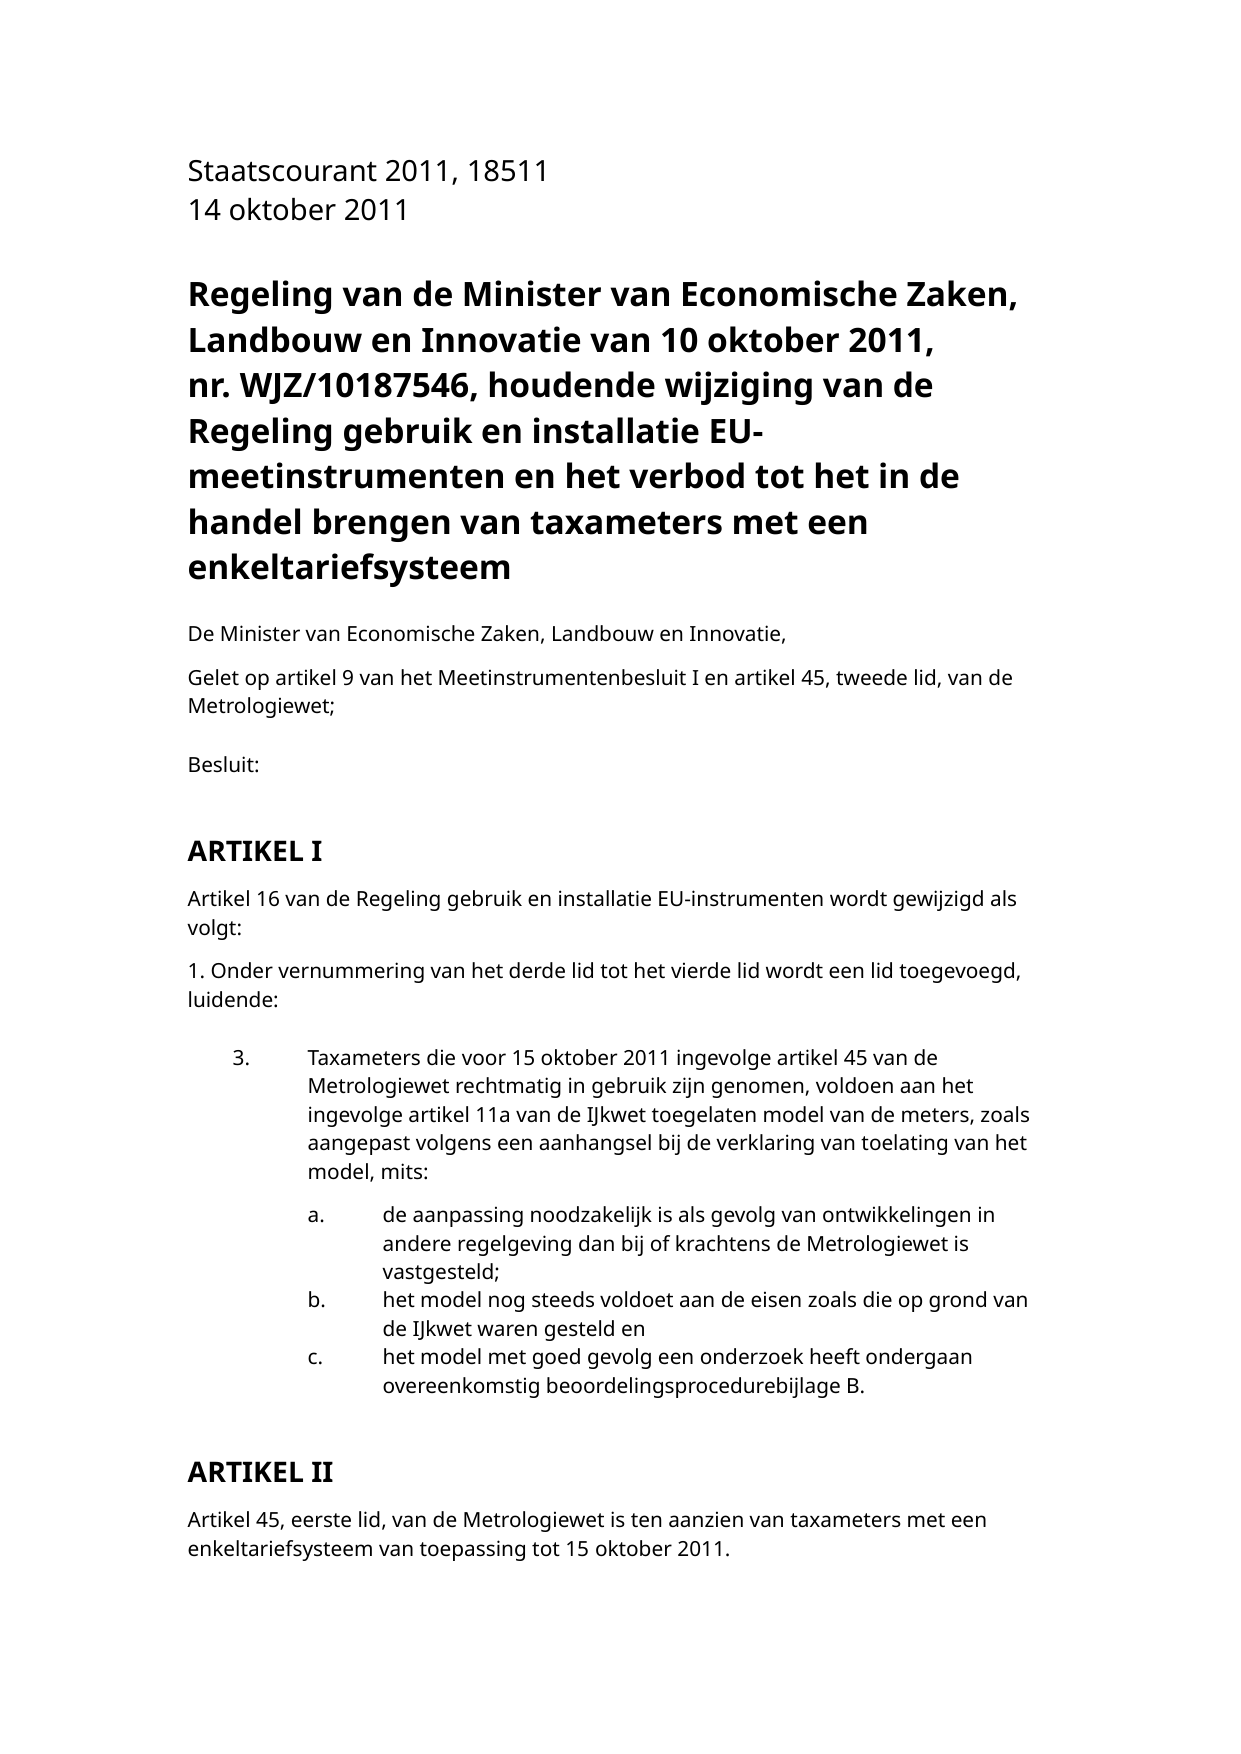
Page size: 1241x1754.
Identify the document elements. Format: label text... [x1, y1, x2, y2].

text 1. Onder vernummering van het derde lid tot het vierde lid wordt een lid toegevoegd, luidende: [187, 956, 1053, 1013]
list de aanpassing noodzakelijk is als gevolg van ontwikkelingen in andere regelgeving dan bij of krachtens de Metrologiewet is vastgesteld; [307, 1200, 1053, 1286]
text Artikel 45, eerste lid, van de Metrologiewet is ten aanzien van taxameters met een enkeltariefsysteem van toepassing tot 15 oktober 2011. [187, 1506, 1053, 1562]
text Staatscourant 2011, 18511 [187, 150, 1053, 190]
list het model nog steeds voldoet aan de eisen zoals die op grond van de IJkwet waren gesteld en [307, 1286, 1053, 1342]
subtitle Regeling van de Minister van Economische Zaken, Landbouw en Innovatie van 10 oktober 2011, nr. WJZ/10187546, houdende wijziging van de Regeling gebruik en installatie EU-meetinstrumenten en het verbod tot het in de handel brengen van taxameters met een enkeltariefsysteem [187, 271, 1053, 589]
list Taxameters die voor 15 oktober 2011 ingevolge artikel 45 van de Metrologiewet rechtmatig in gebruik zijn genomen, voldoen aan het ingevolge artikel 11a van de IJkwet toegelaten model van de meters, zoals aangepast volgens een aanhangsel bij de verklaring van toelating van het model, mits: [232, 1043, 1053, 1185]
text Besluit: [187, 750, 1053, 778]
list het model met goed gevolg een onderzoek heeft ondergaan overeenkomstig beoordelingsprocedurebijlage B. [307, 1342, 1053, 1399]
subtitle ARTIKEL I [187, 831, 1053, 869]
text De Minister van Economische Zaken, Landbouw en Innovatie, [187, 619, 1053, 648]
text Artikel 16 van de Regeling gebruik en installatie EU-instrumenten wordt gewijzigd als volgt: [187, 884, 1053, 941]
text Gelet op artikel 9 van het Meetinstrumentenbesluit I en artikel 45, tweede lid, van de Metrologiewet; [187, 663, 1053, 720]
subtitle ARTIKEL II [187, 1452, 1053, 1491]
text 14 oktober 2011 [187, 190, 1053, 229]
